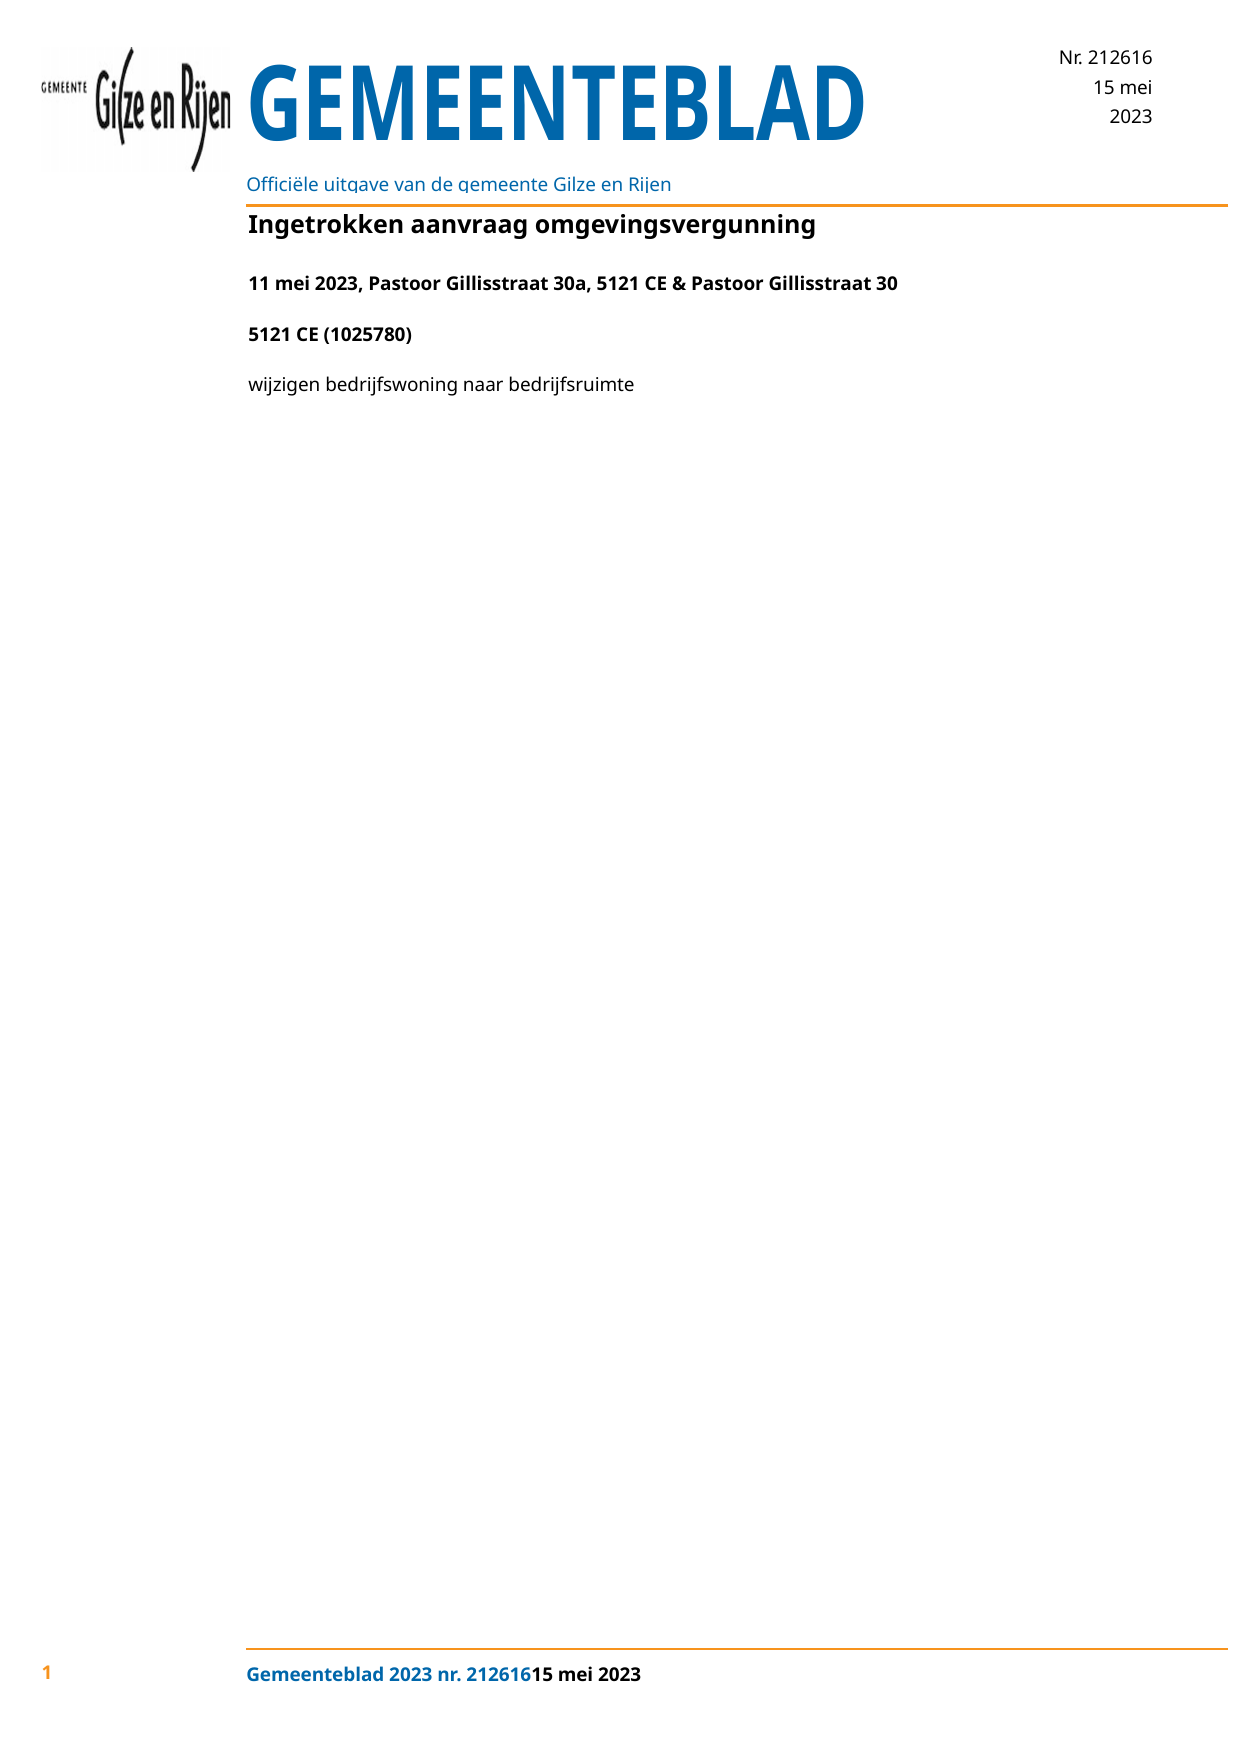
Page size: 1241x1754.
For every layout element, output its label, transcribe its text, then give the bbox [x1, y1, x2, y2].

picture [41, 47, 231, 172]
text 11 mei 2023, Pastoor Gillisstraat 30a, 5121 CE & Pastoor Gillisstraat 30 [248, 270, 1152, 296]
text Ingetrokken aanvraag omgevingsvergunning [248, 207, 1152, 241]
text 5121 CE (1025780) [248, 321, 1152, 346]
text wijzigen bedrijfswoning naar bedrijfsruimte [248, 371, 1152, 397]
